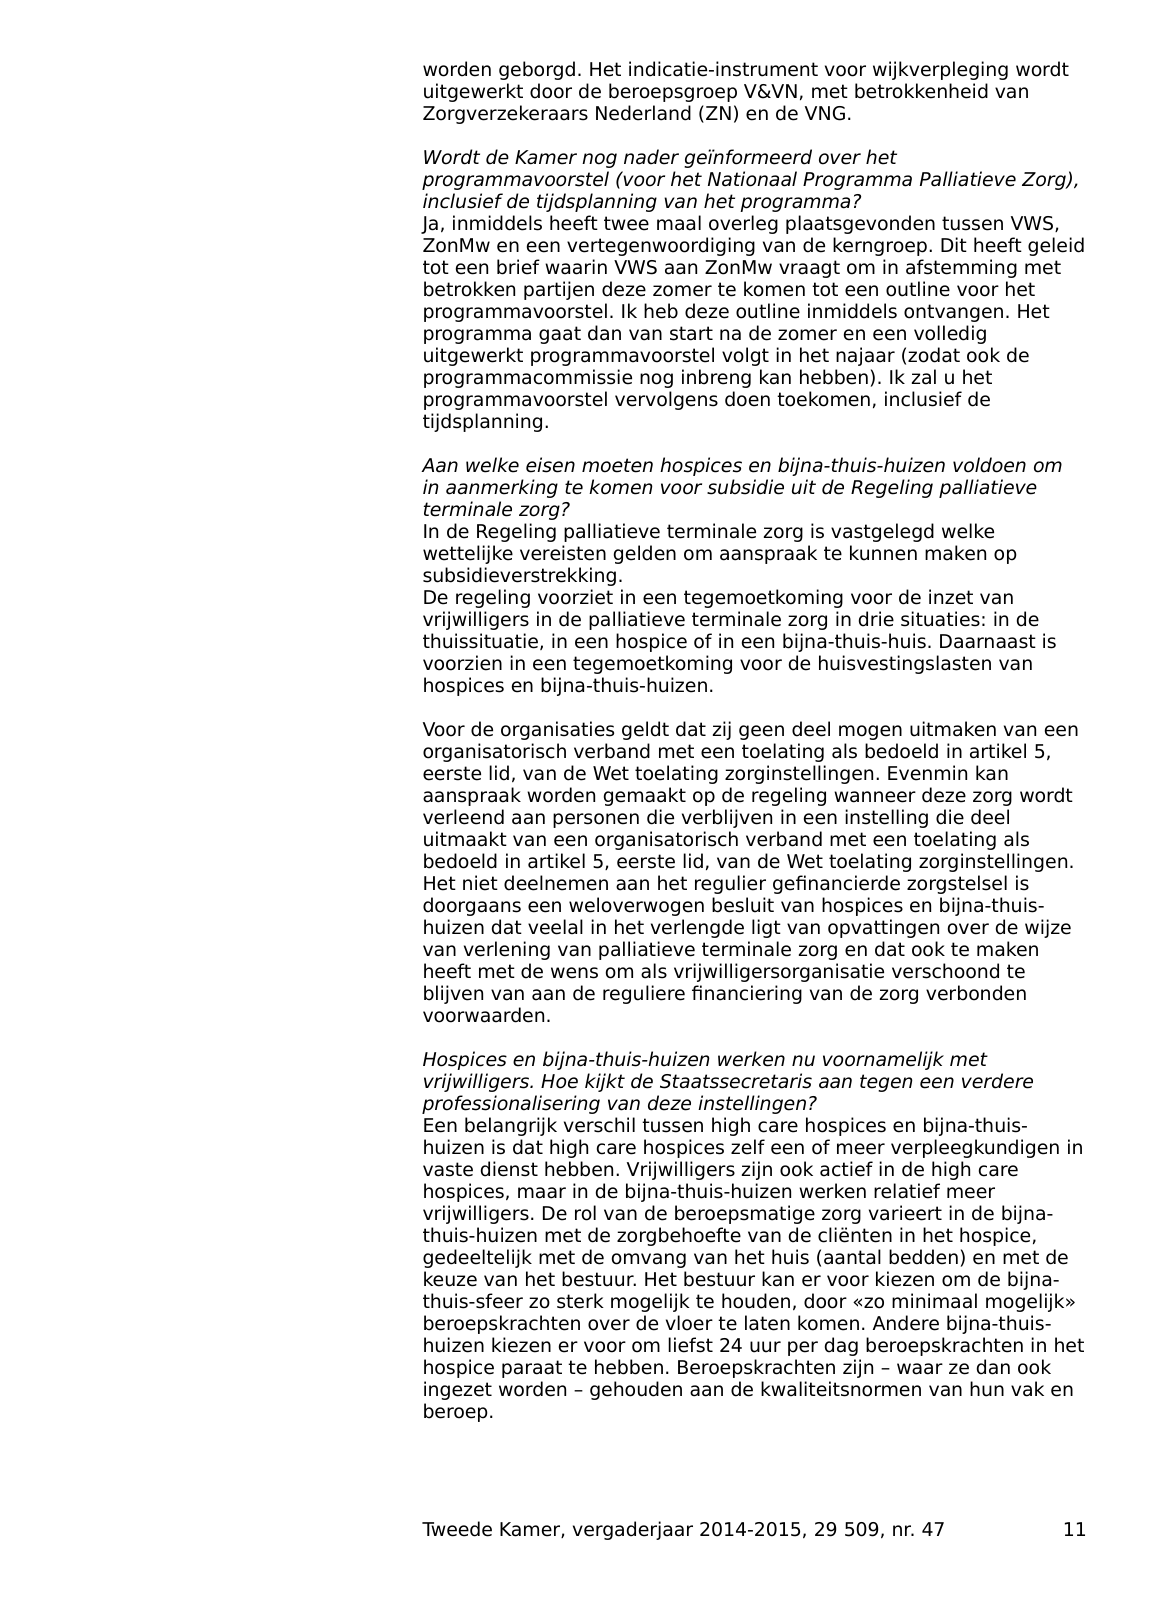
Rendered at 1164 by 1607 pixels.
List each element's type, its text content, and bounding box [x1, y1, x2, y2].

text Voor de organisaties geldt dat zij geen deel mogen uitmaken van een organisatorisch verband met een toelating als bedoeld in artikel 5, eerste lid, van de Wet toelating zorginstellingen. Evenmin kan aanspraak worden gemaakt op de regeling wanneer deze zorg wordt verleend aan personen die verblijven in een instelling die deel uitmaakt van een organisatorisch verband met een toelating als bedoeld in artikel 5, eerste lid, van de Wet toelating zorginstellingen. [422, 719, 1087, 873]
text Hospices en bijna-thuis-huizen werken nu voornamelijk met vrijwilligers. Hoe kijkt de Staatssecretaris aan tegen een verdere professionalisering van deze instellingen? [422, 1049, 1087, 1115]
text Wordt de Kamer nog nader geïnformeerd over het programmavoorstel (voor het Nationaal Programma Palliatieve Zorg), inclusief de tijdsplanning van het programma? [422, 147, 1087, 213]
text Het niet deelnemen aan het regulier gefinancierde zorgstelsel is doorgaans een weloverwogen besluit van hospices en bijna-thuis-huizen dat veelal in het verlengde ligt van opvattingen over de wijze van verlening van palliatieve terminale zorg en dat ook te maken heeft met de wens om als vrijwilligersorganisatie verschoond te blijven van aan de reguliere financiering van de zorg verbonden voorwaarden. [422, 873, 1087, 1027]
text Ja, inmiddels heeft twee maal overleg plaatsgevonden tussen VWS, ZonMw en een vertegenwoordiging van de kerngroep. Dit heeft geleid tot een brief waarin VWS aan ZonMw vraagt om in afstemming met betrokken partijen deze zomer te komen tot een outline voor het programmavoorstel. Ik heb deze outline inmiddels ontvangen. Het programma gaat dan van start na de zomer en een volledig uitgewerkt programmavoorstel volgt in het najaar (zodat ook de programmacommissie nog inbreng kan hebben). Ik zal u het programmavoorstel vervolgens doen toekomen, inclusief de tijdsplanning. [422, 213, 1087, 433]
text Aan welke eisen moeten hospices en bijna-thuis-huizen voldoen om in aanmerking te komen voor subsidie uit de Regeling palliatieve terminale zorg? [422, 455, 1087, 521]
text Een belangrijk verschil tussen high care hospices en bijna-thuis-huizen is dat high care hospices zelf een of meer verpleegkundigen in vaste dienst hebben. Vrijwilligers zijn ook actief in de high care hospices, maar in de bijna-thuis-huizen werken relatief meer vrijwilligers. De rol van de beroepsmatige zorg varieert in de bijna-thuis-huizen met de zorgbehoefte van de cliënten in het hospice, gedeeltelijk met de omvang van het huis (aantal bedden) en met de keuze van het bestuur. Het bestuur kan er voor kiezen om de bijna-thuis-sfeer zo sterk mogelijk te houden, door «zo minimaal mogelijk» beroepskrachten over de vloer te laten komen. Andere bijna-thuis-huizen kiezen er voor om liefst 24 uur per dag beroepskrachten in het hospice paraat te hebben. Beroepskrachten zijn – waar ze dan ook ingezet worden – gehouden aan de kwaliteitsnormen van hun vak en beroep. [422, 1115, 1087, 1423]
text worden geborgd. Het indicatie-instrument voor wijkverpleging wordt uitgewerkt door de beroepsgroep V&VN, met betrokkenheid van Zorgverzekeraars Nederland (ZN) en de VNG. [422, 59, 1087, 125]
text In de Regeling palliatieve terminale zorg is vastgelegd welke wettelijke vereisten gelden om aanspraak te kunnen maken op subsidieverstrekking. [422, 521, 1087, 587]
text De regeling voorziet in een tegemoetkoming voor de inzet van vrijwilligers in de palliatieve terminale zorg in drie situaties: in de thuissituatie, in een hospice of in een bijna-thuis-huis. Daarnaast is voorzien in een tegemoetkoming voor de huisvestingslasten van hospices en bijna-thuis-huizen. [422, 587, 1087, 697]
